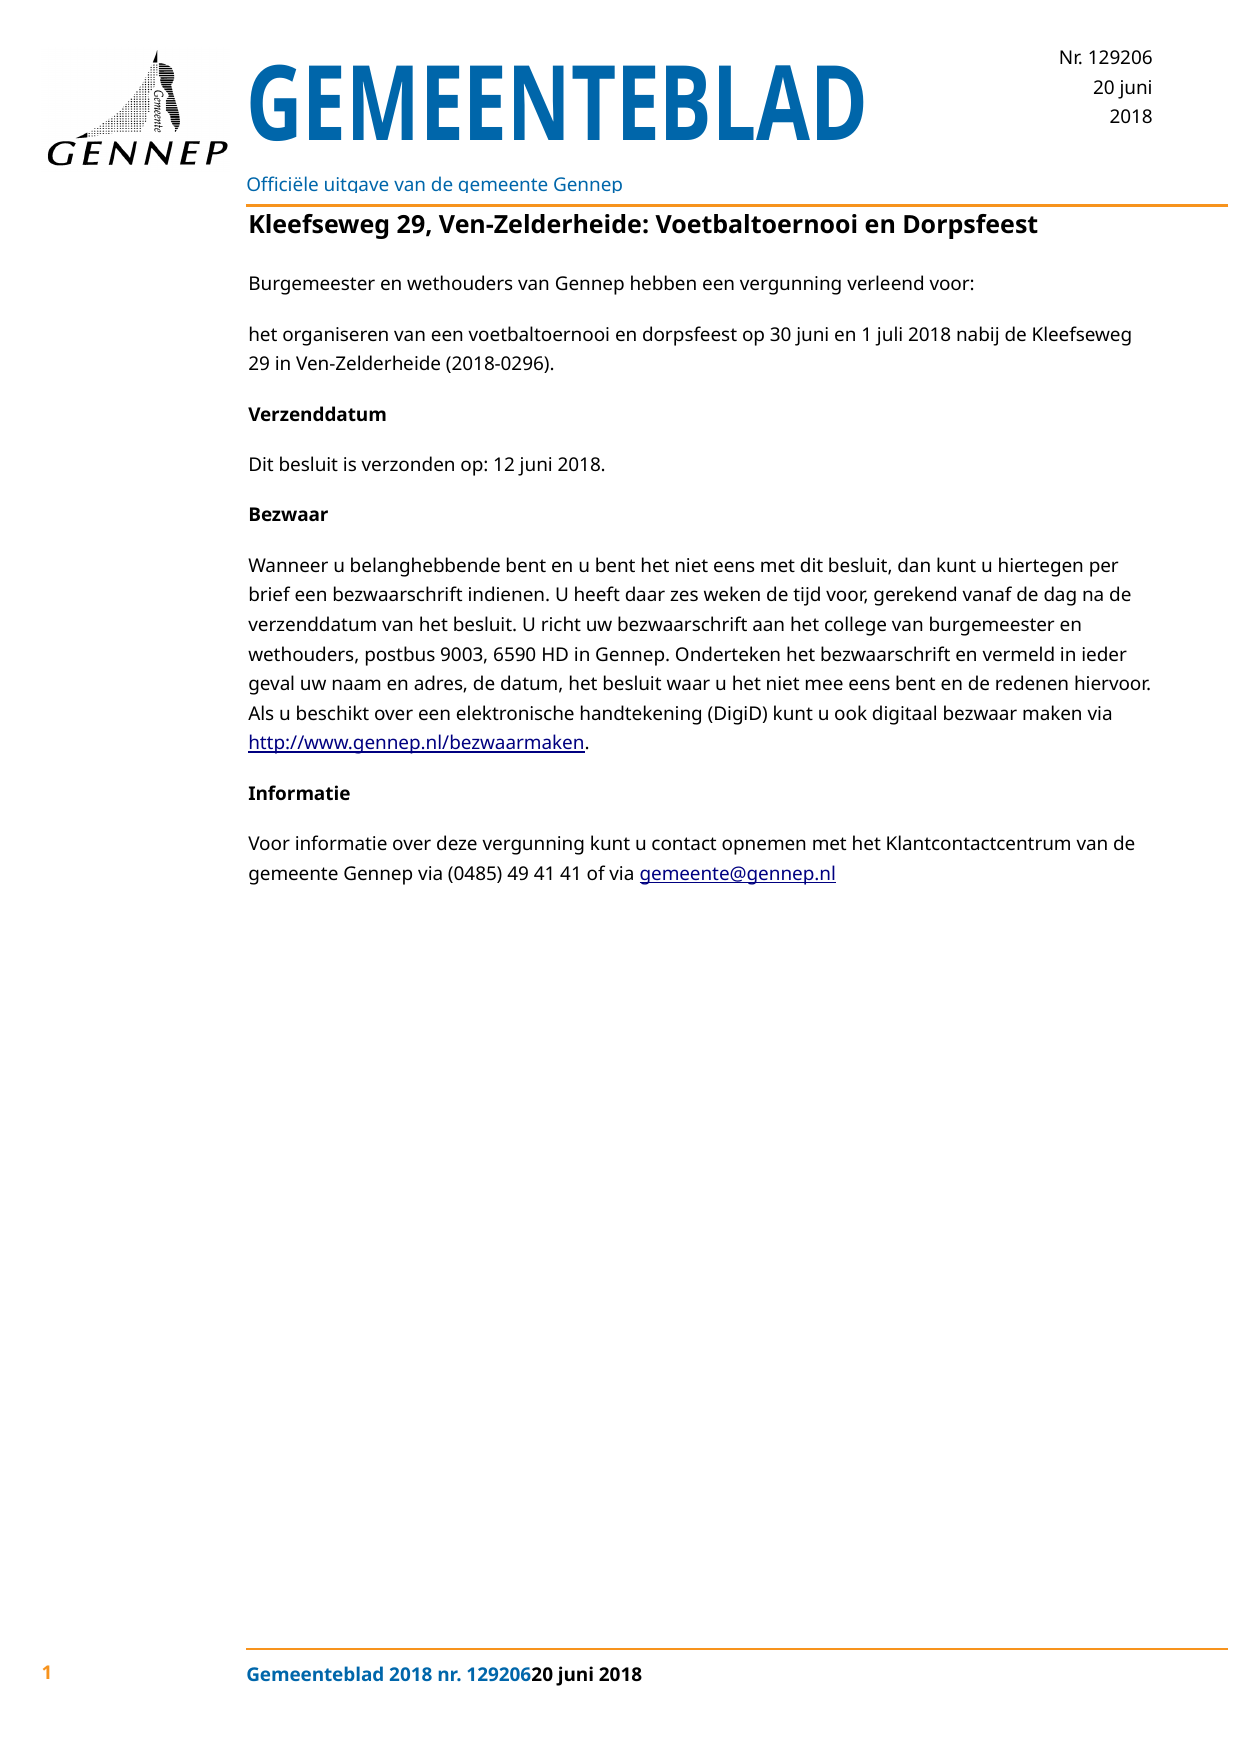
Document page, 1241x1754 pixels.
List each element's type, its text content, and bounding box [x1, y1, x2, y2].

text Dit besluit is verzonden op: 12 juni 2018. [248, 451, 1152, 477]
picture [41, 47, 231, 172]
text het organiseren van een voetbaltoernooi en dorpsfeest op 30 juni en 1 juli 2018 nabij de Kleefseweg 29 in Ven-Zelderheide (2018-0296). [248, 321, 1152, 376]
text Wanneer u belanghebbende bent en u bent het niet eens met dit besluit, dan kunt u hiertegen per brief een bezwaarschrift indienen. U heeft daar zes weken de tijd voor, gerekend vanaf de dag na de verzenddatum van het besluit. U richt uw bezwaarschrift aan het college van burgemeester en wethouders, postbus 9003, 6590 HD in Gennep. Onderteken het bezwaarschrift en vermeld in ieder geval uw naam en adres, de datum, het besluit waar u het niet mee eens bent en de redenen hiervoor. Als u beschikt over een elektronische handtekening (DigiD) kunt u ook digitaal bezwaar maken via http://www.gennep.nl/bezwaarmaken. [248, 552, 1152, 755]
text Verzenddatum [248, 401, 1152, 426]
text Burgemeester en wethouders van Gennep hebben een vergunning verleend voor: [248, 270, 1152, 296]
text Informatie [248, 780, 1152, 806]
text Voor informatie over deze vergunning kunt u contact opnemen met het Klantcontactcentrum van de gemeente Gennep via (0485) 49 41 41 of via gemeente@gennep.nl [248, 830, 1152, 886]
text Kleefseweg 29, Ven-Zelderheide: Voetbaltoernooi en Dorpsfeest [248, 207, 1152, 241]
text Bezwaar [248, 502, 1152, 527]
